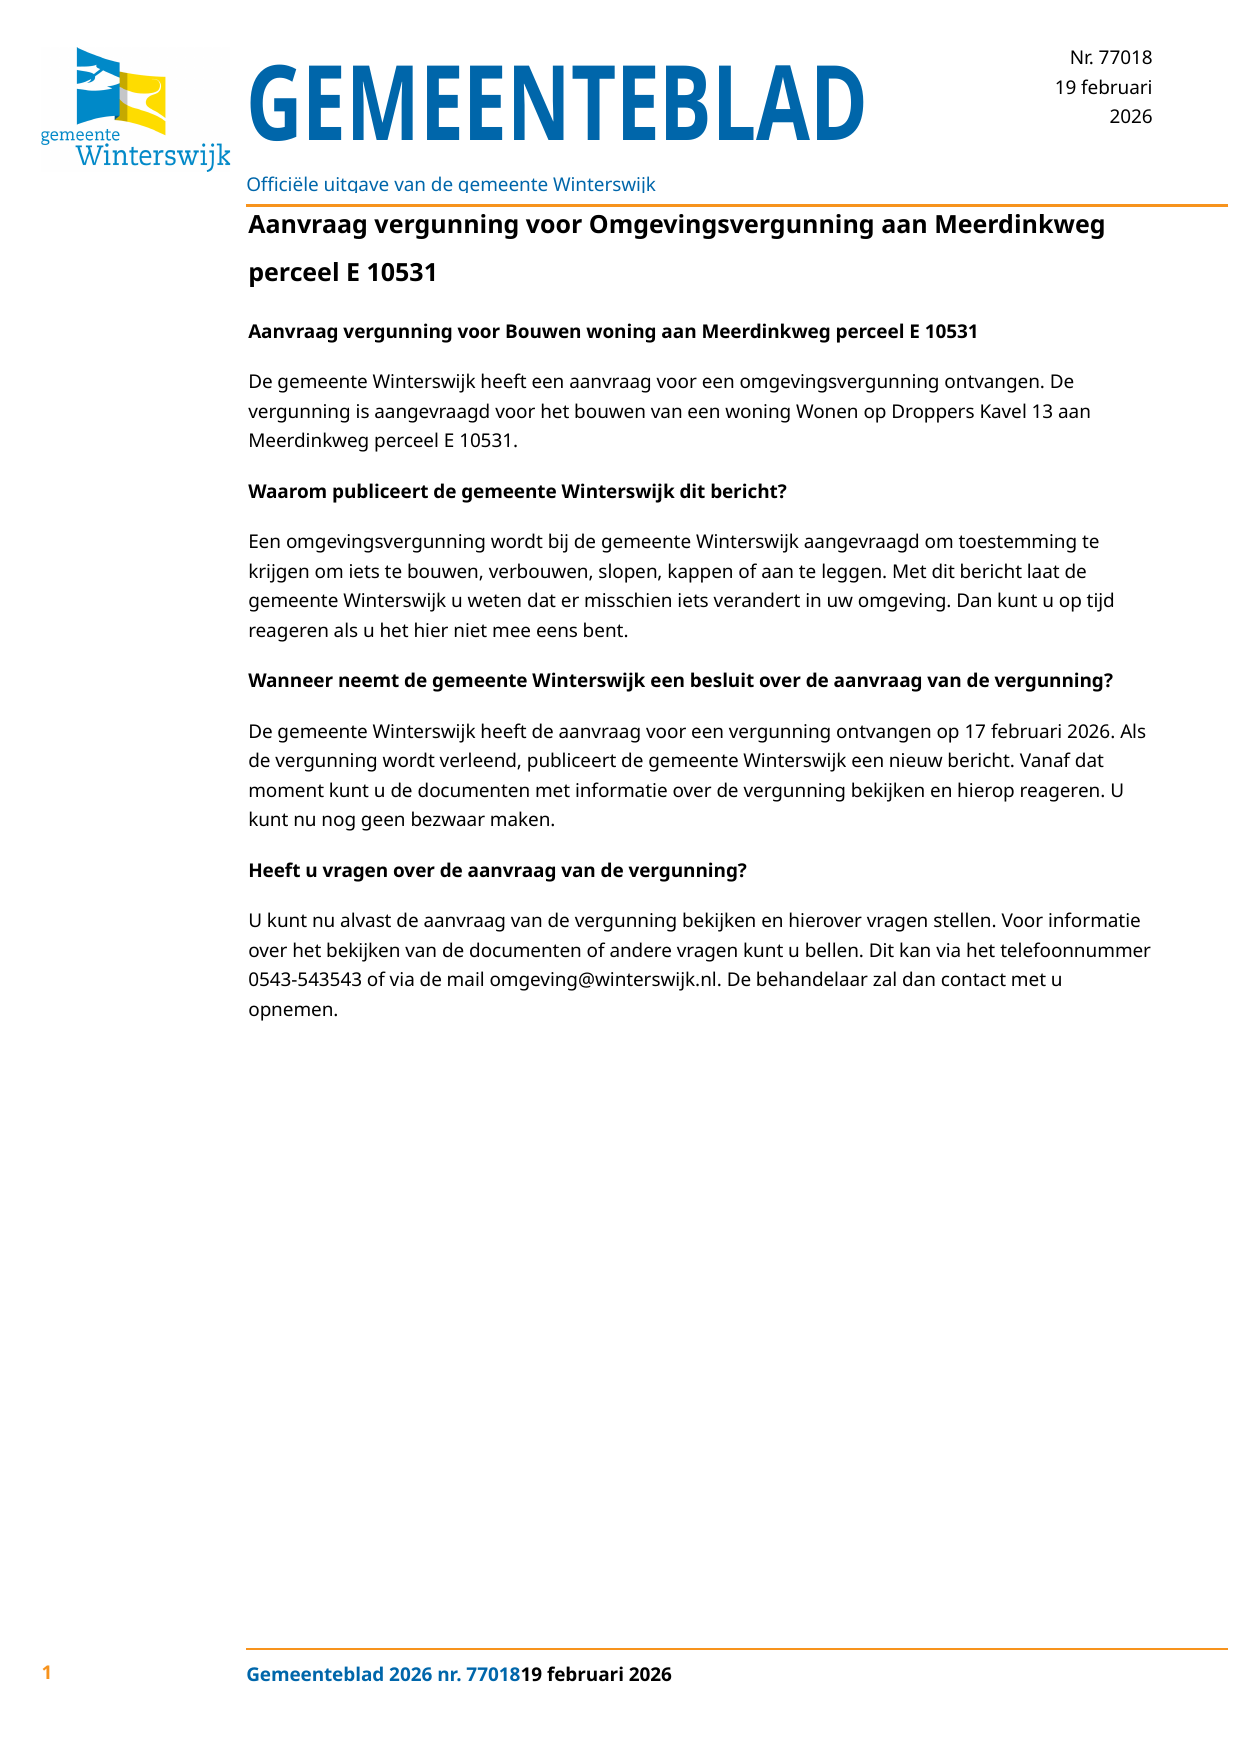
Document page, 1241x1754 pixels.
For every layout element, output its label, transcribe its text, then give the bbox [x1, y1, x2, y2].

text De gemeente Winterswijk heeft de aanvraag voor een vergunning ontvangen op 17 februari 2026. Als de vergunning wordt verleend, publiceert de gemeente Winterswijk een nieuw bericht. Vanaf dat moment kunt u de documenten met informatie over de vergunning bekijken en hierop reageren. U kunt nu nog geen bezwaar maken. [248, 718, 1152, 832]
picture [41, 47, 231, 172]
text Waarom publiceert de gemeente Winterswijk dit bericht? [248, 478, 1152, 504]
picture [225, 153, 231, 162]
text U kunt nu alvast de aanvraag van de vergunning bekijken en hierover vragen stellen. Voor informatie over het bekijken van de documenten of andere vragen kunt u bellen. Dit kan via het telefoonnummer 0543-543543 of via de mail omgeving@winterswijk.nl. De behandelaar zal dan contact met u opnemen. [248, 907, 1152, 1022]
text De gemeente Winterswijk heeft een aanvraag voor een omgevingsvergunning ontvangen. De vergunning is aangevraagd voor het bouwen van een woning Wonen op Droppers Kavel 13 aan Meerdinkweg perceel E 10531. [248, 368, 1152, 453]
text Een omgevingsvergunning wordt bij de gemeente Winterswijk aangevraagd om toestemming te krijgen om iets te bouwen, verbouwen, slopen, kappen of aan te leggen. Met dit bericht laat de gemeente Winterswijk u weten dat er misschien iets verandert in uw omgeving. Dan kunt u op tijd reageren als u het hier niet mee eens bent. [248, 528, 1152, 643]
text Wanneer neemt de gemeente Winterswijk een besluit over de aanvraag van de vergunning? [248, 667, 1152, 693]
text Aanvraag vergunning voor Omgevingsvergunning aan Meerdinkweg perceel E 10531 [248, 207, 1152, 288]
text Heeft u vragen over de aanvraag van de vergunning? [248, 857, 1152, 883]
text Aanvraag vergunning voor Bouwen woning aan Meerdinkweg perceel E 10531 [248, 318, 1152, 344]
